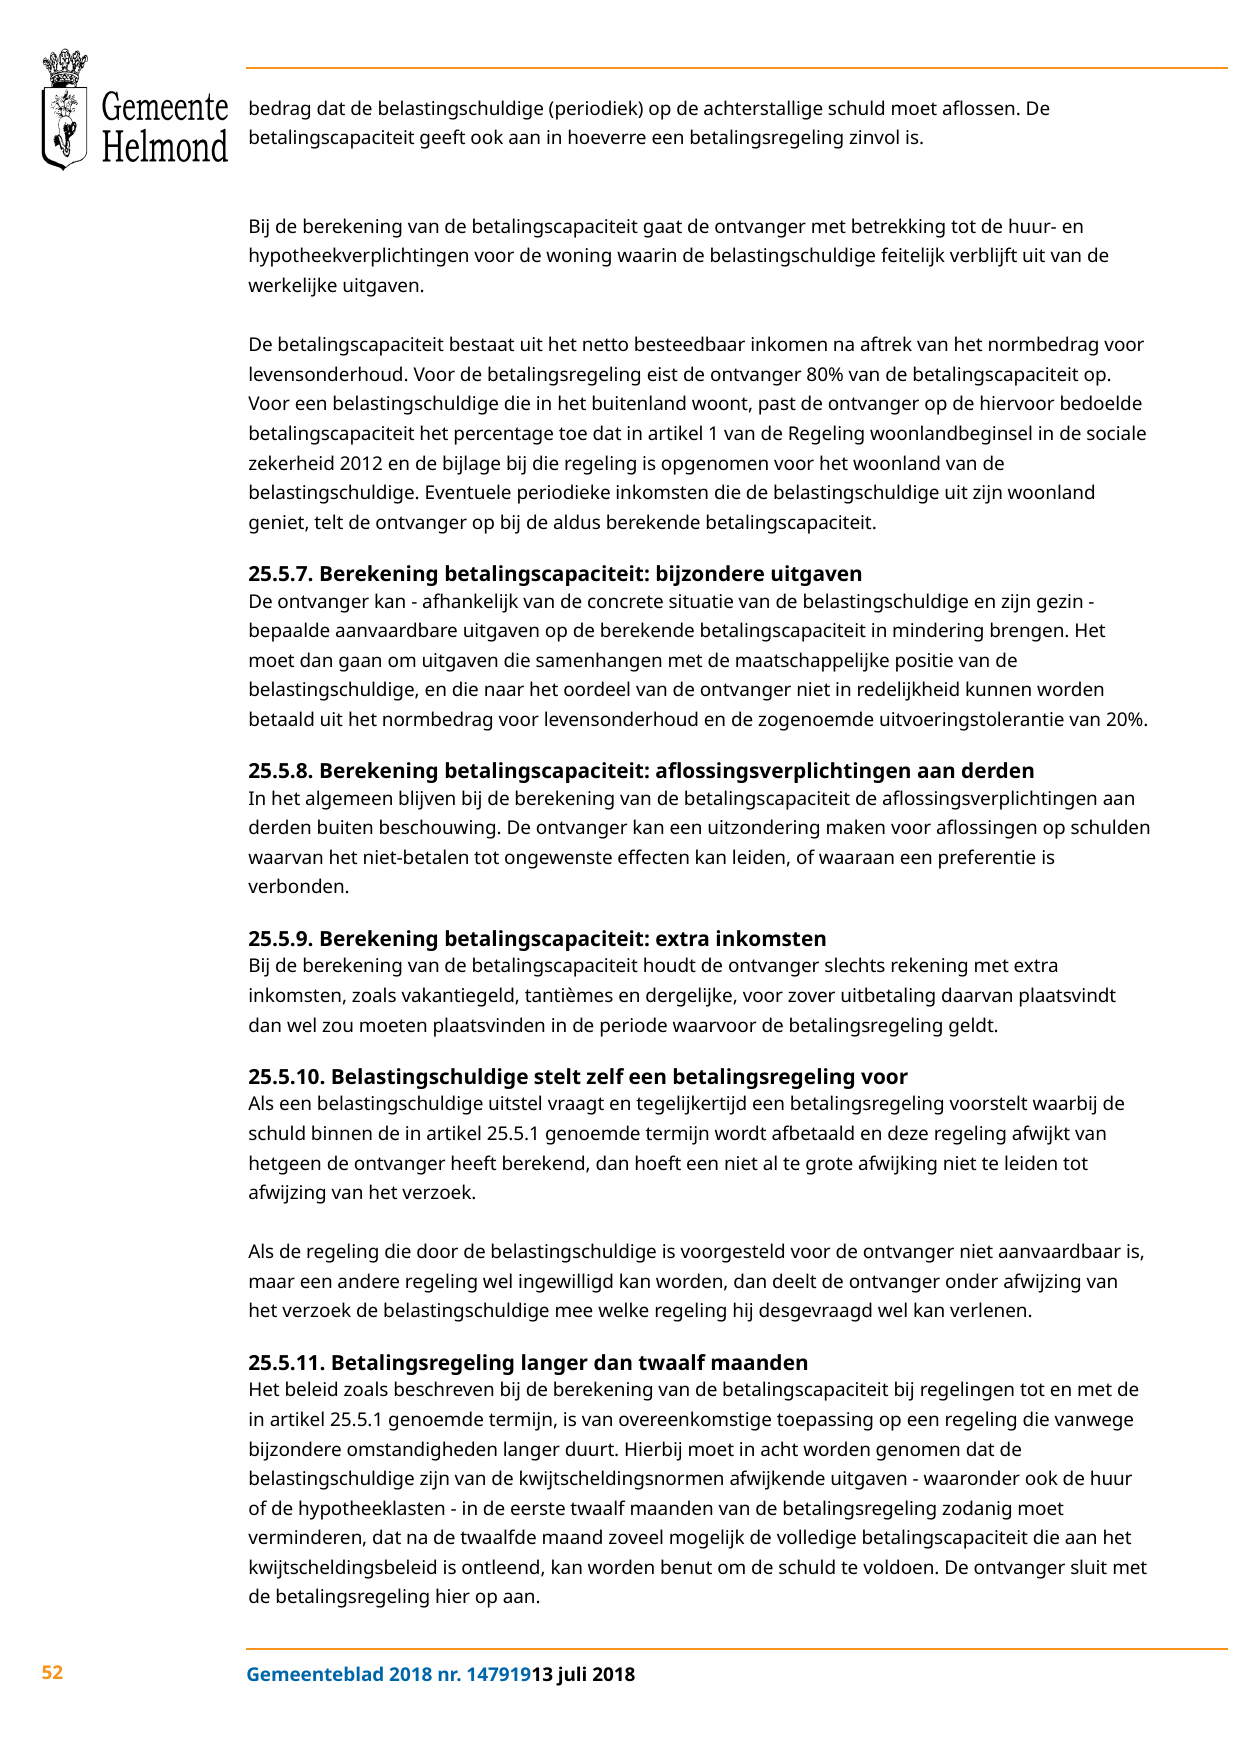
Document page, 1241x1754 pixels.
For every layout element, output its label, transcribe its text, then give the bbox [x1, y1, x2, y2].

text In het algemeen blijven bij de berekening van de betalingscapaciteit de aflossingsverplichtingen aan derden buiten beschouwing. De ontvanger kan een uitzondering maken voor aflossingen op schulden waarvan het niet-betalen tot ongewenste effecten kan leiden, of waaraan een preferentie is verbonden. [248, 785, 1152, 899]
text De ontvanger kan - afhankelijk van de concrete situatie van de belastingschuldige en zijn gezin - bepaalde aanvaardbare uitgaven op de berekende betalingscapaciteit in mindering brengen. Het moet dan gaan om uitgaven die samenhangen met de maatschappelijke positie van de belastingschuldige, en die naar het oordeel van de ontvanger niet in redelijkheid kunnen worden betaald uit het normbedrag voor levensonderhoud en de zogenoemde uitvoeringstolerantie van 20%. [248, 588, 1152, 732]
text De betalingscapaciteit bestaat uit het netto besteedbaar inkomen na aftrek van het normbedrag voor levensonderhoud. Voor de betalingsregeling eist de ontvanger 80% van de betalingscapaciteit op. Voor een belastingschuldige die in het buitenland woont, past de ontvanger op de hiervoor bedoelde betalingscapaciteit het percentage toe dat in artikel 1 van de Regeling woonlandbeginsel in de sociale zekerheid 2012 en de bijlage bij die regeling is opgenomen voor het woonland van de belastingschuldige. Eventuele periodieke inkomsten die de belastingschuldige uit zijn woonland geniet, telt de ontvanger op bij de aldus berekende betalingscapaciteit. [248, 331, 1152, 535]
picture [41, 47, 231, 172]
text bedrag dat de belastingschuldige (periodiek) op de achterstallige schuld moet aflossen. De betalingscapaciteit geeft ook aan in hoeverre een betalingsregeling zinvol is. [248, 95, 1152, 150]
text Als een belastingschuldige uitstel vraagt en tegelijkertijd een betalingsregeling voorstelt waarbij de schuld binnen de in artikel 25.5.1 genoemde termijn wordt afbetaald en deze regeling afwijkt van hetgeen de ontvanger heeft berekend, dan hoeft een niet al te grote afwijking niet te leiden tot afwijzing van het verzoek. [248, 1091, 1152, 1205]
text Bij de berekening van de betalingscapaciteit houdt de ontvanger slechts rekening met extra inkomsten, zoals vakantiegeld, tantièmes en dergelijke, voor zover uitbetaling daarvan plaatsvindt dan wel zou moeten plaatsvinden in de periode waarvoor de betalingsregeling geldt. [248, 953, 1152, 1037]
text 25.5.10. Belastingschuldige stelt zelf een betalingsregeling voor [248, 1062, 1152, 1091]
text 25.5.11. Betalingsregeling langer dan twaalf maanden [248, 1348, 1152, 1377]
text Het beleid zoals beschreven bij de berekening van de betalingscapaciteit bij regelingen tot en met de in artikel 25.5.1 genoemde termijn, is van overeenkomstige toepassing op een regeling die vanwege bijzondere omstandigheden langer duurt. Hierbij moet in acht worden genomen dat de belastingschuldige zijn van de kwijtscheldingsnormen afwijkende uitgaven - waaronder ook de huur of de hypotheeklasten - in de eerste twaalf maanden van de betalingsregeling zodanig moet verminderen, dat na de twaalfde maand zoveel mogelijk de volledige betalingscapaciteit die aan het kwijtscheldingsbeleid is ontleend, kan worden benut om de schuld te voldoen. De ontvanger sluit met de betalingsregeling hier op aan. [248, 1377, 1152, 1609]
text Als de regeling die door de belastingschuldige is voorgesteld voor de ontvanger niet aanvaardbaar is, maar een andere regeling wel ingewilligd kan worden, dan deelt de ontvanger onder afwijzing van het verzoek de belastingschuldige mee welke regeling hij desgevraagd wel kan verlenen. [248, 1238, 1152, 1323]
text 25.5.8. Berekening betalingscapaciteit: aflossingsverplichtingen aan derden [248, 757, 1152, 785]
text Bij de berekening van de betalingscapaciteit gaat de ontvanger met betrekking tot de huur- en hypotheekverplichtingen voor de woning waarin de belastingschuldige feitelijk verblijft uit van de werkelijke uitgaven. [248, 213, 1152, 298]
text 25.5.9. Berekening betalingscapaciteit: extra inkomsten [248, 924, 1152, 953]
text 25.5.7. Berekening betalingscapaciteit: bijzondere uitgaven [248, 559, 1152, 588]
